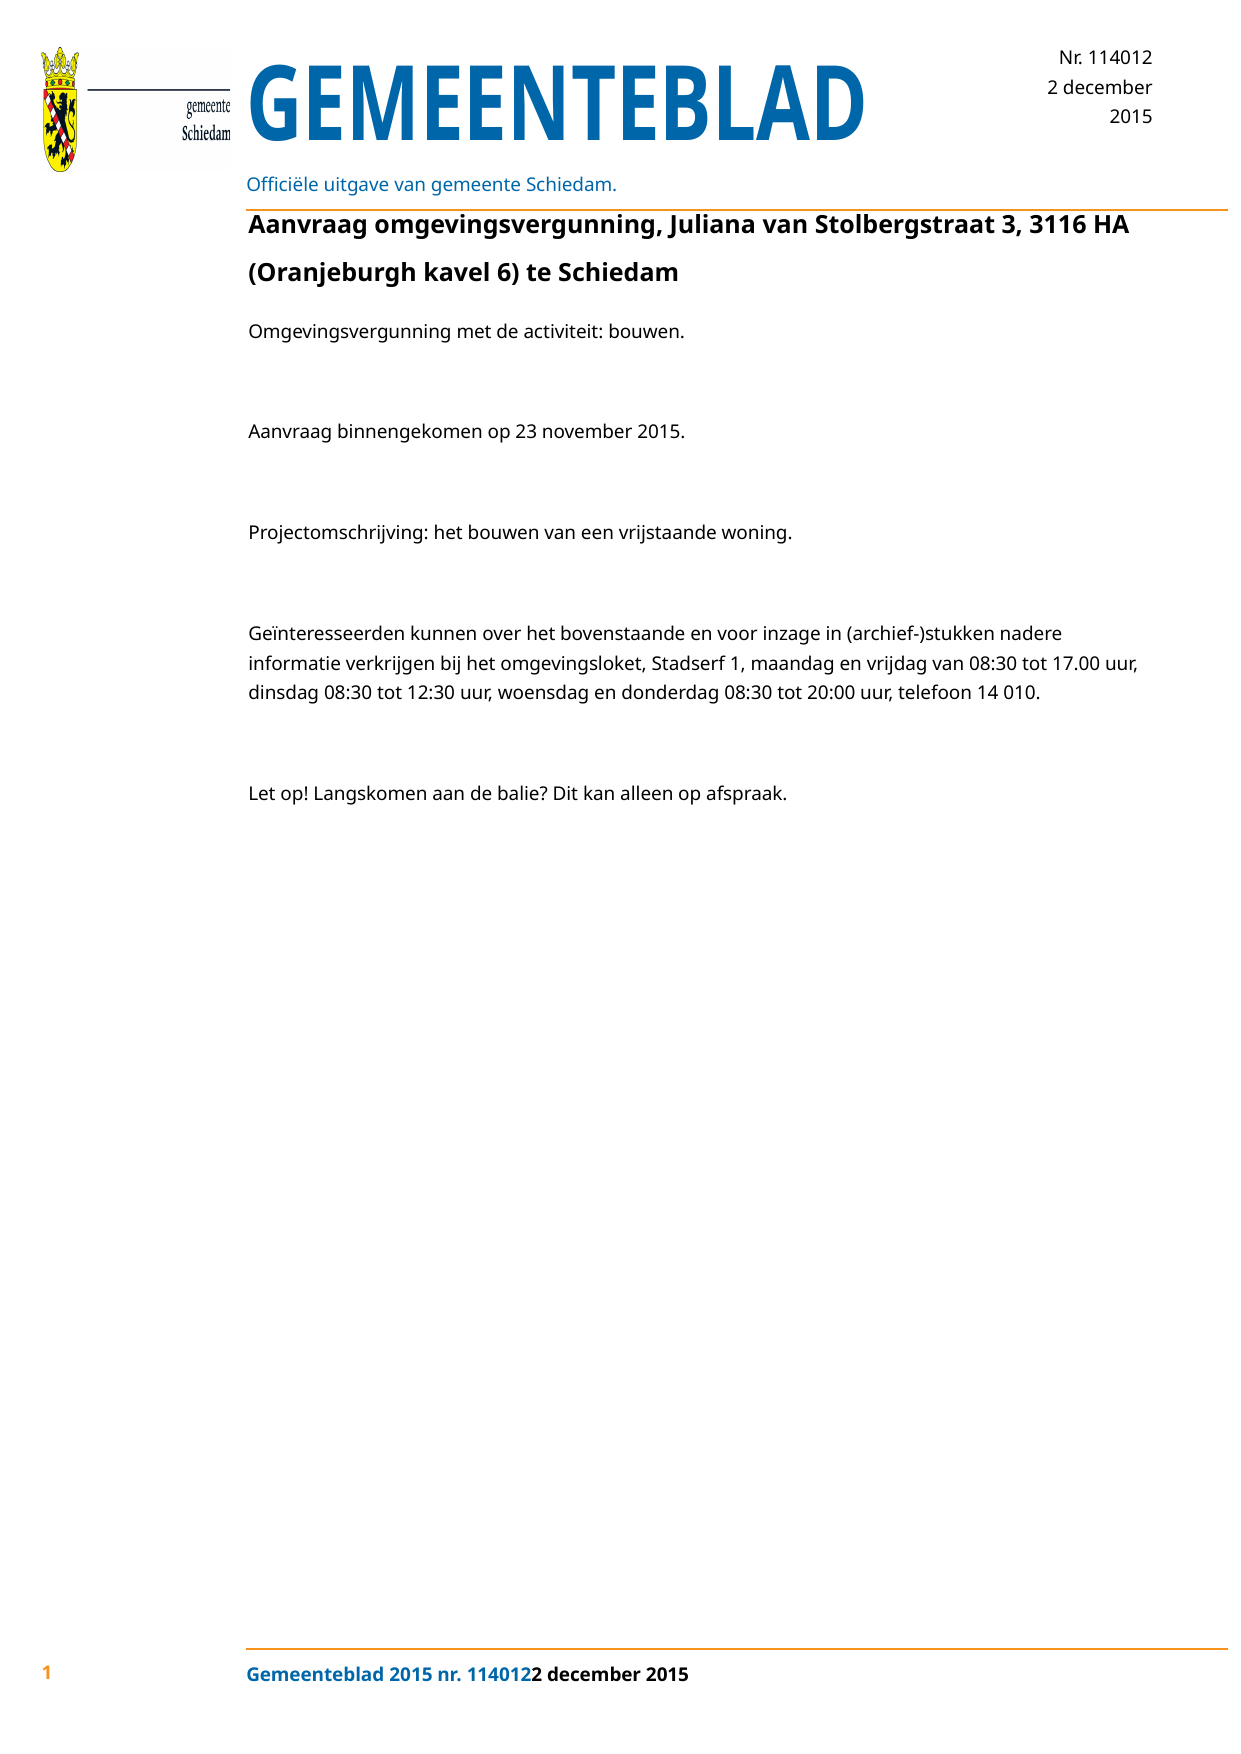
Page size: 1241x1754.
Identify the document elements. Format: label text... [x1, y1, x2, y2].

text Omgevingsvergunning met de activiteit: bouwen. [248, 318, 1152, 344]
text Projectomschrijving: het bouwen van een vrijstaande woning. [248, 519, 1152, 545]
text Aanvraag binnengekomen op 23 november 2015. [248, 419, 1152, 444]
text Geïnteresseerden kunnen over het bovenstaande en voor inzage in (archief-)stukken nadere informatie verkrijgen bij het omgevingsloket, Stadserf 1, maandag en vrijdag van 08:30 tot 17.00 uur, dinsdag 08:30 tot 12:30 uur, woensdag en donderdag 08:30 tot 20:00 uur, telefoon 14 010. [248, 620, 1152, 705]
text Let op! Langskomen aan de balie? Dit kan alleen op afspraak. [248, 780, 1152, 806]
text Aanvraag omgevingsvergunning, Juliana van Stolbergstraat 3, 3116 HA (Oranjeburgh kavel 6) te Schiedam [248, 211, 1152, 288]
picture [41, 47, 231, 172]
